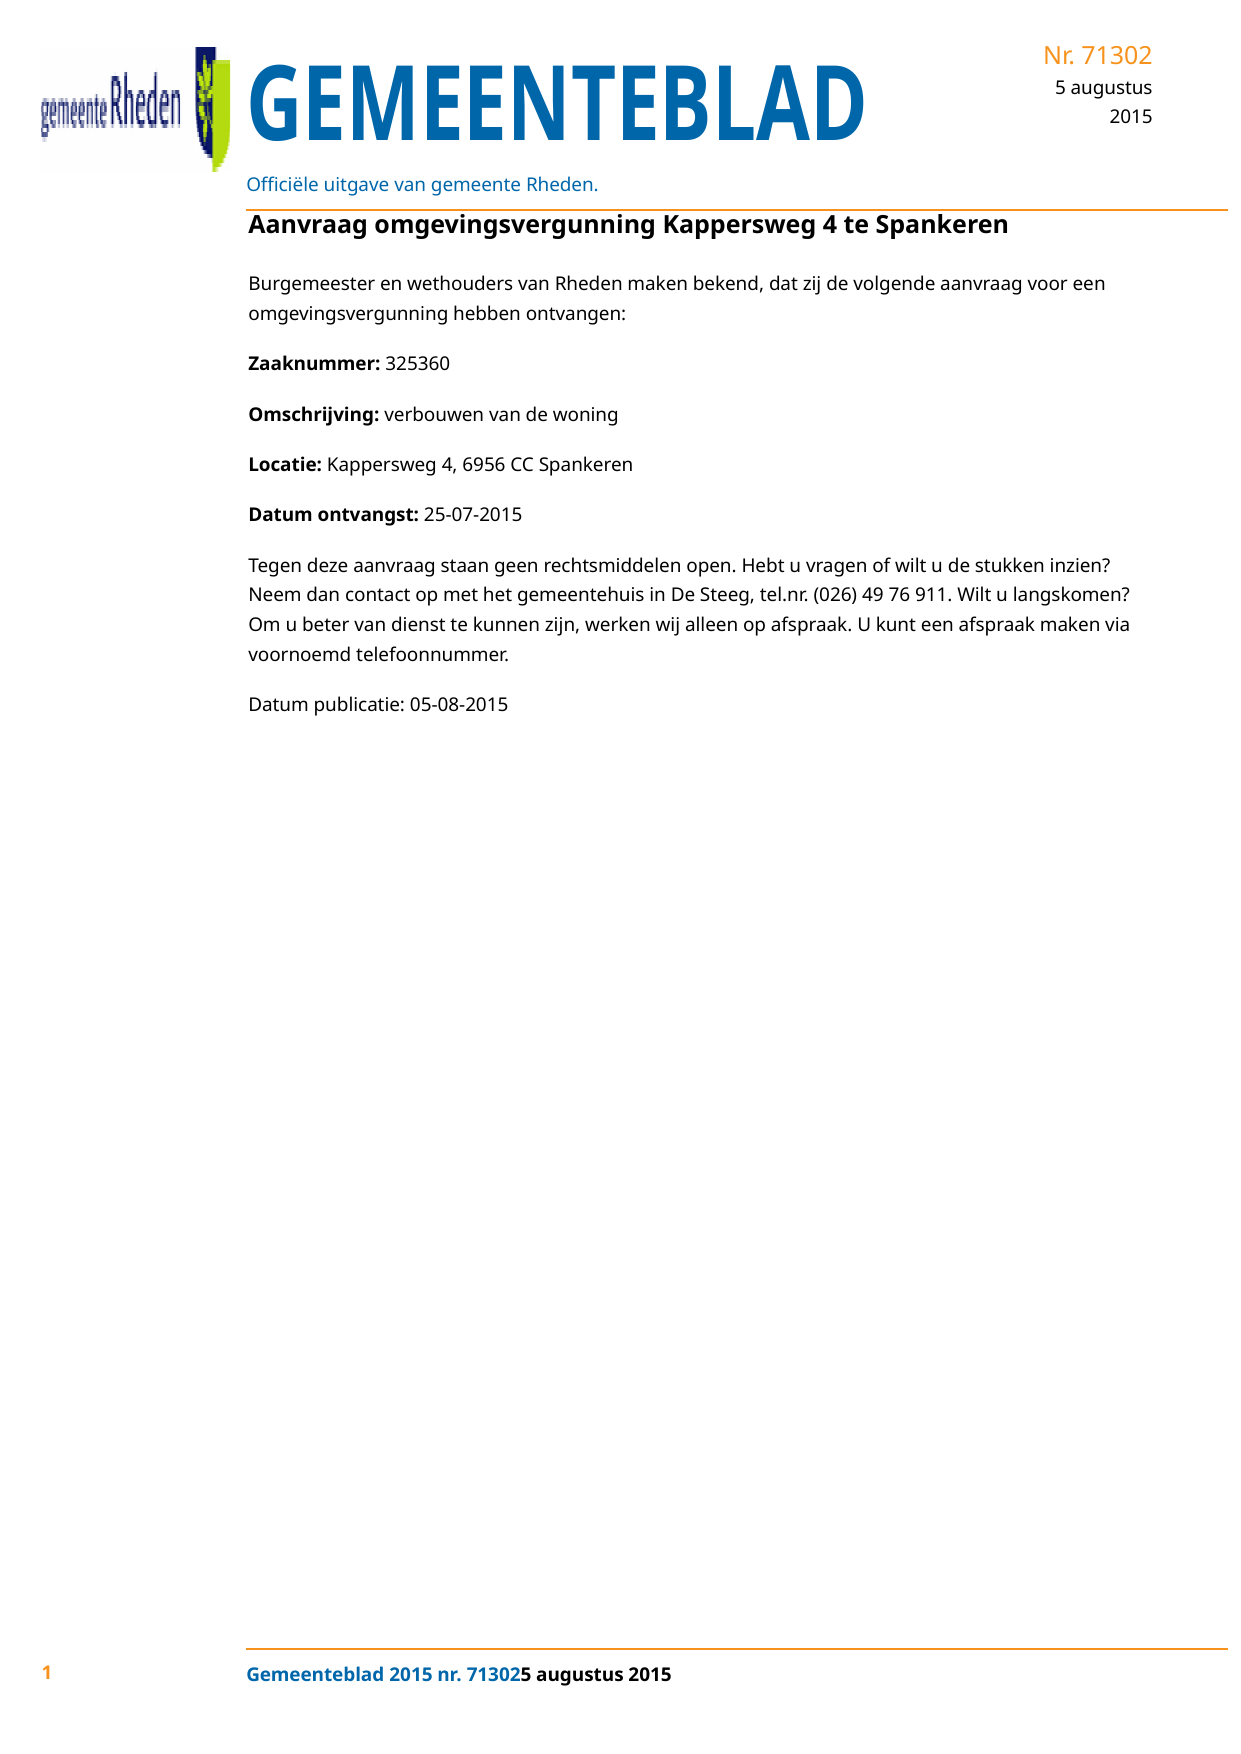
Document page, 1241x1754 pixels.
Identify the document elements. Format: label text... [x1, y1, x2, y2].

picture [41, 47, 231, 172]
text Datum publicatie: 05-08-2015 [248, 691, 1152, 717]
text Datum ontvangst: 25-07-2015 [248, 502, 1152, 527]
text Aanvraag omgevingsvergunning Kappersweg 4 te Spankeren [248, 211, 1152, 241]
text Tegen deze aanvraag staan geen rechtsmiddelen open. Hebt u vragen of wilt u de stukken inzien? Neem dan contact op met het gemeentehuis in De Steeg, tel.nr. (026) 49 76 911. Wilt u langskomen? Om u beter van dienst te kunnen zijn, werken wij alleen op afspraak. U kunt een afspraak maken via voornoemd telefoonnummer. [248, 552, 1152, 666]
text Omschrijving: verbouwen van de woning [248, 401, 1152, 426]
text Zaaknummer: 325360 [248, 350, 1152, 376]
text Burgemeester en wethouders van Rheden maken bekend, dat zij de volgende aanvraag voor een omgevingsvergunning hebben ontvangen: [248, 270, 1152, 326]
text Locatie: Kappersweg 4, 6956 CC Spankeren [248, 451, 1152, 477]
